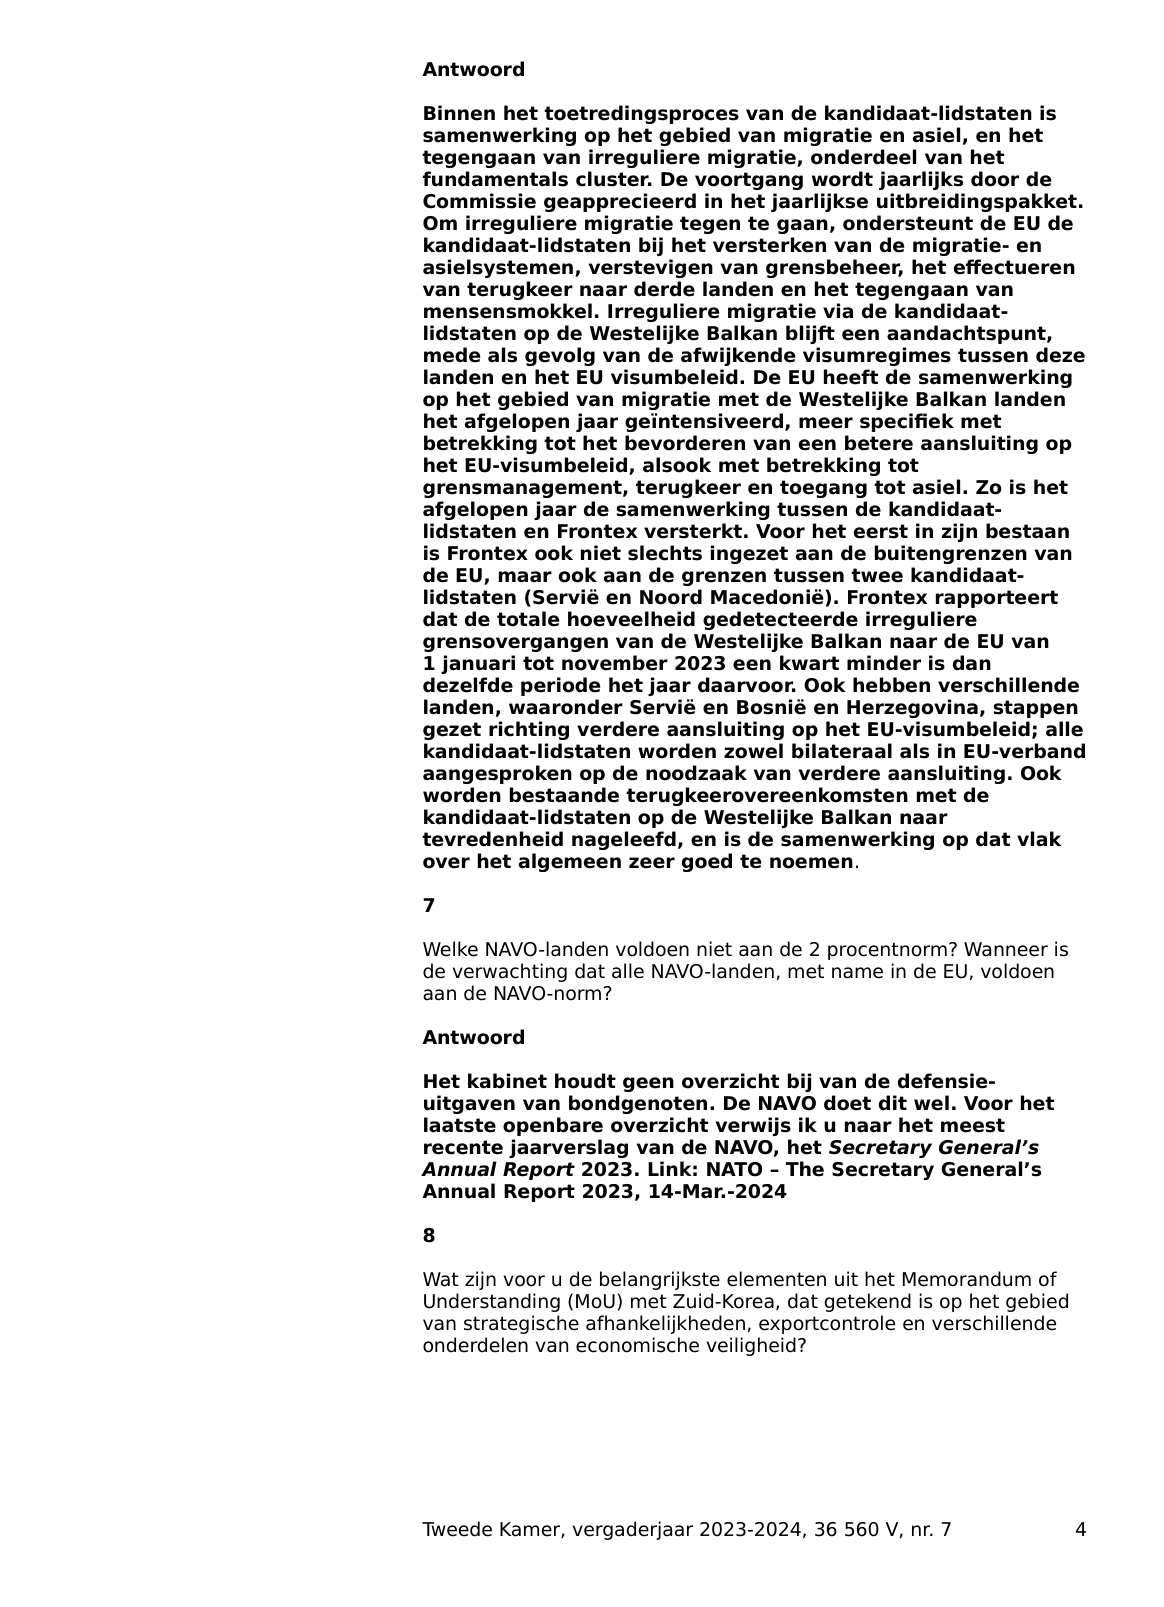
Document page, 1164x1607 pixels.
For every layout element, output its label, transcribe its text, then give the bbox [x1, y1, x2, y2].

subtitle Antwoord [422, 59, 1087, 81]
subtitle Antwoord [422, 1027, 1087, 1049]
subtitle 7 [422, 895, 1087, 917]
text Welke NAVO-landen voldoen niet aan de 2 procentnorm? Wanneer is de verwachting dat alle NAVO-landen, met name in de EU, voldoen aan de NAVO-norm? [422, 939, 1087, 1005]
subtitle 8 [422, 1225, 1087, 1247]
text Wat zijn voor u de belangrijkste elementen uit het Memorandum of Understanding (MoU) met Zuid-Korea, dat getekend is op het gebied van strategische afhankelijkheden, exportcontrole en verschillende onderdelen van economische veiligheid? [422, 1269, 1087, 1357]
text Binnen het toetredingsproces van de kandidaat-lidstaten is samenwerking op het gebied van migratie en asiel, en het tegengaan van irreguliere migratie, onderdeel van het fundamentals cluster. De voortgang wordt jaarlijks door de Commissie geapprecieerd in het jaarlijkse uitbreidingspakket. Om irreguliere migratie tegen te gaan, ondersteunt de EU de kandidaat-lidstaten bij het versterken van de migratie- en asielsystemen, verstevigen van grensbeheer, het effectueren van terugkeer naar derde landen en het tegengaan van mensensmokkel. Irreguliere migratie via de kandidaat-lidstaten op de Westelijke Balkan blijft een aandachtspunt, mede als gevolg van de afwijkende visumregimes tussen deze landen en het EU visumbeleid. De EU heeft de samenwerking op het gebied van migratie met de Westelijke Balkan landen het afgelopen jaar geïntensiveerd, meer specifiek met betrekking tot het bevorderen van een betere aansluiting op het EU-visumbeleid, alsook met betrekking tot grensmanagement, terugkeer en toegang tot asiel. Zo is het afgelopen jaar de samenwerking tussen de kandidaat-lidstaten en Frontex versterkt. Voor het eerst in zijn bestaan is Frontex ook niet slechts ingezet aan de buitengrenzen van de EU, maar ook aan de grenzen tussen twee kandidaat-lidstaten (Servië en Noord Macedonië). Frontex rapporteert dat de totale hoeveelheid gedetecteerde irreguliere grensovergangen van de Westelijke Balkan naar de EU van 1 januari tot november 2023 een kwart minder is dan dezelfde periode het jaar daarvoor. Ook hebben verschillende landen, waaronder Servië en Bosnië en Herzegovina, stappen gezet richting verdere aansluiting op het EU-visumbeleid; alle kandidaat-lidstaten worden zowel bilateraal als in EU-verband aangesproken op de noodzaak van verdere aansluiting. Ook worden bestaande terugkeerovereenkomsten met de kandidaat-lidstaten op de Westelijke Balkan naar tevredenheid nageleefd, en is de samenwerking op dat vlak over het algemeen zeer goed te noemen. [422, 103, 1087, 872]
text Het kabinet houdt geen overzicht bij van de defensie-uitgaven van bondgenoten. De NAVO doet dit wel. Voor het laatste openbare overzicht verwijs ik u naar het meest recente jaarverslag van de NAVO, het Secretary General’s Annual Report 2023. Link: NATO – The Secretary General’s Annual Report 2023, 14-Mar.-2024 [422, 1071, 1087, 1203]
